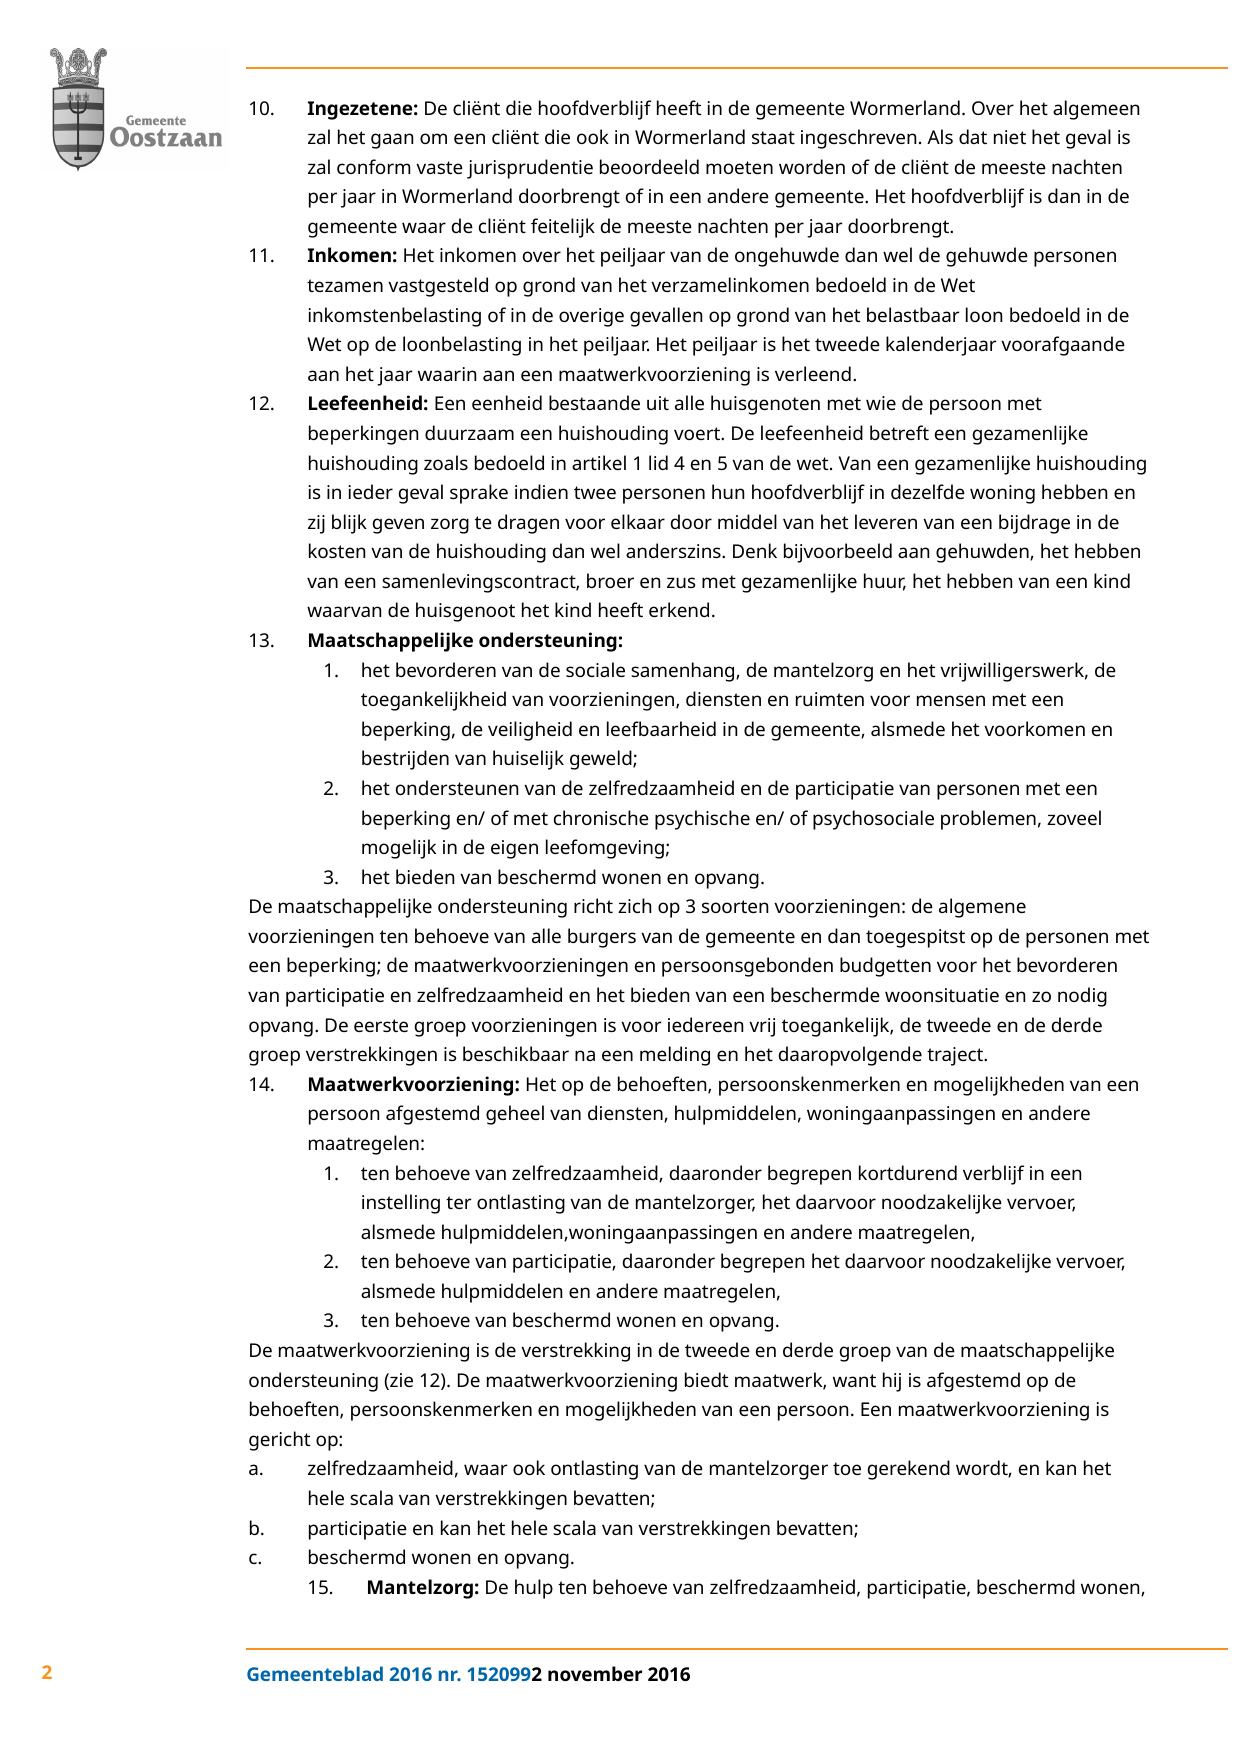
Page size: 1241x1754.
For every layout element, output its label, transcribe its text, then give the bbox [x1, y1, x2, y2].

text De maatschappelijke ondersteuning richt zich op 3 soorten voorzieningen: de algemene voorzieningen ten behoeve van alle burgers van de gemeente en dan toegespitst op de personen met een beperking; de maatwerkvoorzieningen en persoonsgebonden budgetten voor het bevorderen van participatie en zelfredzaamheid en het bieden van een beschermde woonsituatie en zo nodig opvang. De eerste groep voorzieningen is voor iedereen vrij toegankelijk, de tweede en de derde groep verstrekkingen is beschikbaar na een melding en het daaropvolgende traject. [248, 893, 1152, 1067]
text De maatwerkvoorziening is de verstrekking in de tweede en derde groep van de maatschappelijke ondersteuning (zie 12). De maatwerkvoorziening biedt maatwerk, want hij is afgestemd op de behoeften, persoonskenmerken en mogelijkheden van een persoon. Een maatwerkvoorziening is gericht op: [248, 1337, 1152, 1452]
picture [41, 47, 231, 172]
list ten behoeve van beschermd wonen en opvang. [323, 1308, 1152, 1333]
list Ingezetene: De cliënt die hoofdverblijf heeft in de gemeente Wormerland. Over het algemeen zal het gaan om een cliënt die ook in Wormerland staat ingeschreven. Als dat niet het geval is zal conform vaste jurisprudentie beoordeeld moeten worden of de cliënt de meeste nachten per jaar in Wormerland doorbrengt of in een andere gemeente. Het hoofdverblijf is dan in de gemeente waar de cliënt feitelijk de meeste nachten per jaar doorbrengt. [248, 95, 1152, 239]
list Leefeenheid: Een eenheid bestaande uit alle huisgenoten met wie de persoon met beperkingen duurzaam een huishouding voert. De leefeenheid betreft een gezamenlijke huishouding zoals bedoeld in artikel 1 lid 4 en 5 van de wet. Van een gezamenlijke huishouding is in ieder geval sprake indien twee personen hun hoofdverblijf in dezelfde woning hebben en zij blijk geven zorg te dragen voor elkaar door middel van het leveren van een bijdrage in de kosten van de huishouding dan wel anderszins. Denk bijvoorbeeld aan gehuwden, het hebben van een samenlevingscontract, broer en zus met gezamenlijke huur, het hebben van een kind waarvan de huisgenoot het kind heeft erkend. [248, 391, 1152, 623]
list Mantelzorg: De hulp ten behoeve van zelfredzaamheid, participatie, beschermd wonen, [307, 1574, 1152, 1600]
list Maatschappelijke ondersteuning: [248, 627, 1152, 653]
list het bevorderen van de sociale samenhang, de mantelzorg en het vrijwilligerswerk, de toegankelijkheid van voorzieningen, diensten en ruimten voor mensen met een beperking, de veiligheid en leefbaarheid in de gemeente, alsmede het voorkomen en bestrijden van huiselijk geweld; [323, 657, 1152, 771]
list het bieden van beschermd wonen en opvang. [323, 864, 1152, 890]
list ten behoeve van zelfredzaamheid, daaronder begrepen kortdurend verblijf in een instelling ter ontlasting van de mantelzorger, het daarvoor noodzakelijke vervoer, alsmede hulpmiddelen,woningaanpassingen en andere maatregelen, [323, 1160, 1152, 1245]
list beschermd wonen en opvang. [248, 1544, 1152, 1570]
list participatie en kan het hele scala van verstrekkingen bevatten; [248, 1515, 1152, 1541]
list Inkomen: Het inkomen over het peiljaar van de ongehuwde dan wel de gehuwde personen tezamen vastgesteld op grond van het verzamelinkomen bedoeld in de Wet inkomstenbelasting of in de overige gevallen op grond van het belastbaar loon bedoeld in de Wet op de loonbelasting in het peiljaar. Het peiljaar is het tweede kalenderjaar voorafgaande aan het jaar waarin aan een maatwerkvoorziening is verleend. [248, 243, 1152, 387]
list het ondersteunen van de zelfredzaamheid en de participatie van personen met een beperking en/ of met chronische psychische en/ of psychosociale problemen, zoveel mogelijk in de eigen leefomgeving; [323, 775, 1152, 860]
list zelfredzaamheid, waar ook ontlasting van de mantelzorger toe gerekend wordt, en kan het hele scala van verstrekkingen bevatten; [248, 1456, 1152, 1511]
list Maatwerkvoorziening: Het op de behoeften, persoonskenmerken en mogelijkheden van een persoon afgestemd geheel van diensten, hulpmiddelen, woningaanpassingen en andere maatregelen: [248, 1071, 1152, 1156]
list ten behoeve van participatie, daaronder begrepen het daarvoor noodzakelijke vervoer, alsmede hulpmiddelen en andere maatregelen, [323, 1248, 1152, 1304]
